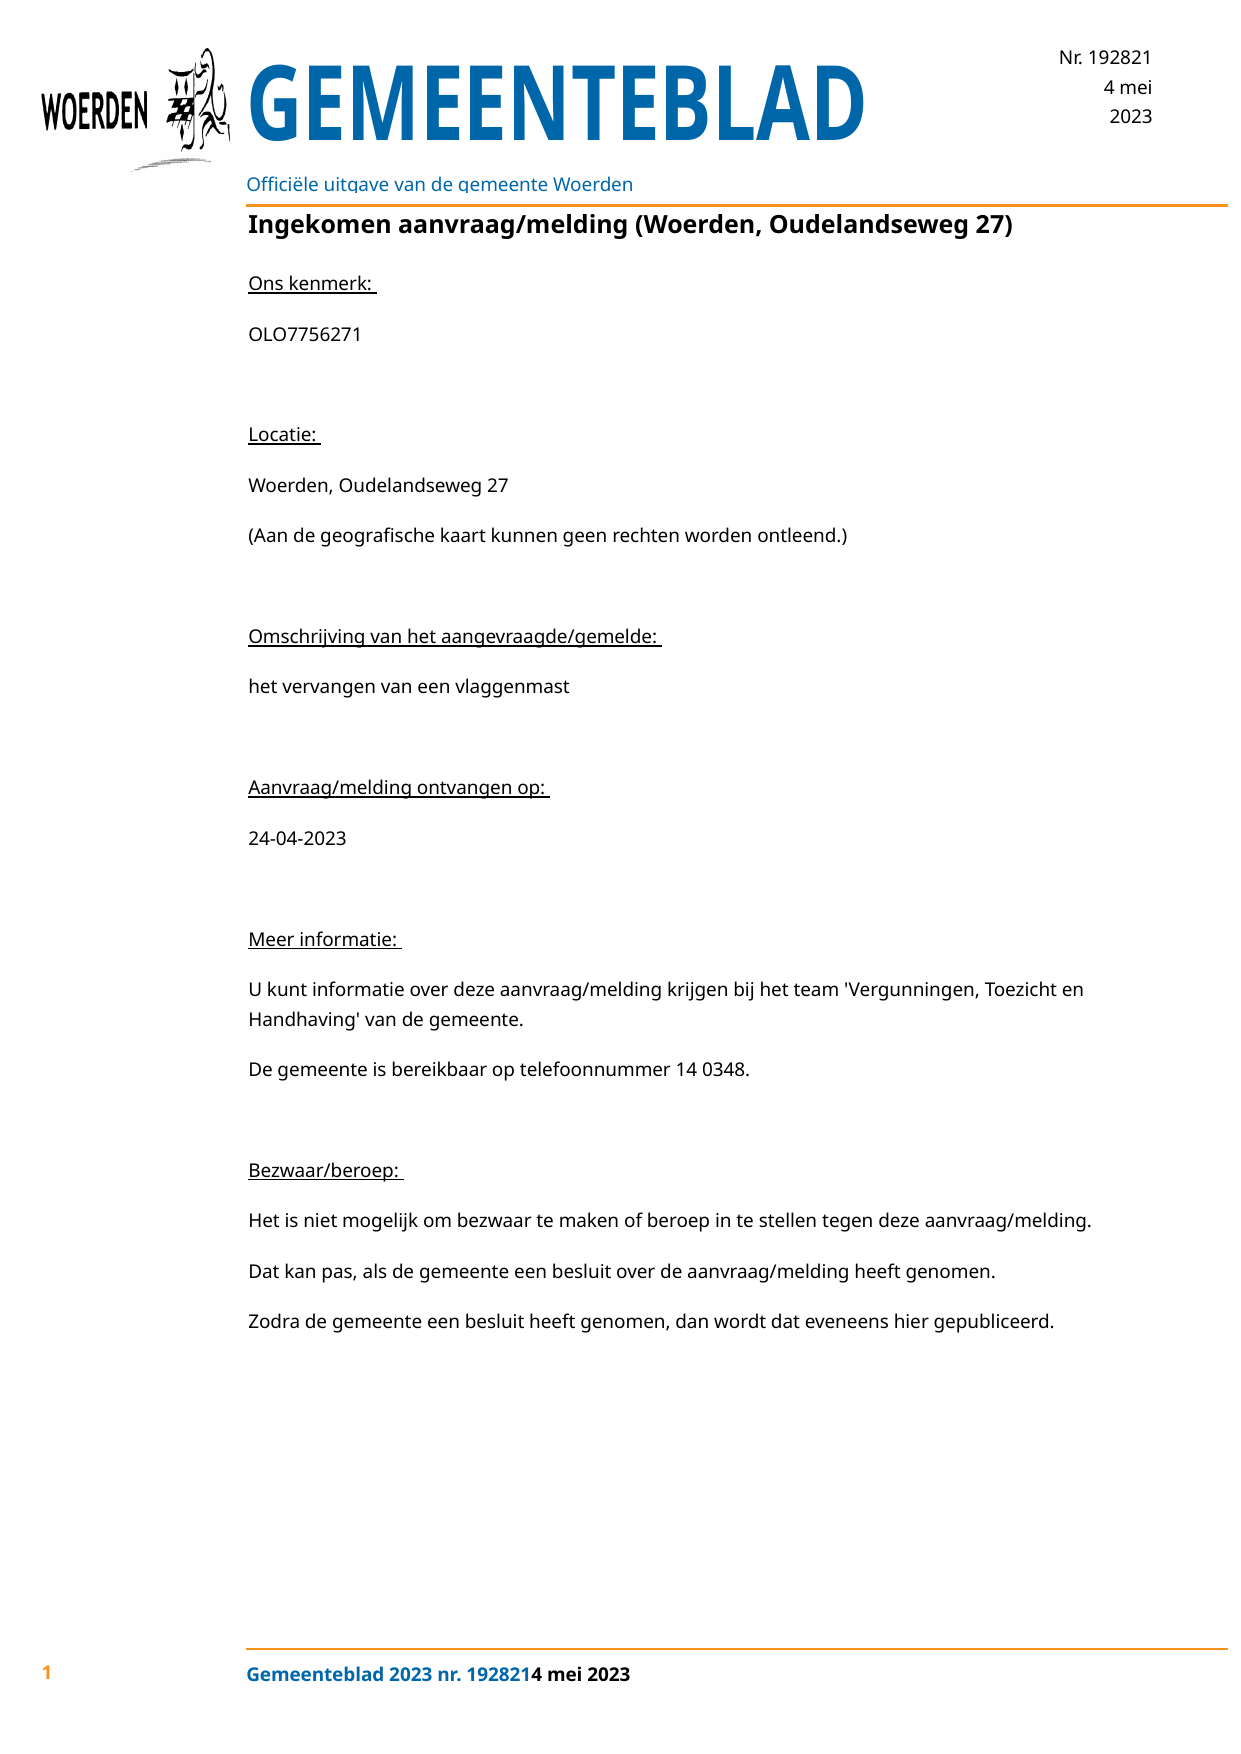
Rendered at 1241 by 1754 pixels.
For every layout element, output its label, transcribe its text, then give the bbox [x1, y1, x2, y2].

picture [41, 47, 231, 172]
text 24-04-2023 [248, 825, 1152, 851]
text (Aan de geografische kaart kunnen geen rechten worden ontleend.) [248, 522, 1152, 548]
text De gemeente is bereikbaar op telefoonnummer 14 0348. [248, 1056, 1152, 1082]
text Dat kan pas, als de gemeente een besluit over de aanvraag/melding heeft genomen. [248, 1258, 1152, 1283]
text Ingekomen aanvraag/melding (Woerden, Oudelandseweg 27) [248, 207, 1152, 241]
text het vervangen van een vlaggenmast [248, 674, 1152, 699]
text OLO7756271 [248, 321, 1152, 346]
text Het is niet mogelijk om bezwaar te maken of beroep in te stellen tegen deze aanvraag/melding. [248, 1207, 1152, 1233]
text U kunt informatie over deze aanvraag/melding krijgen bij het team 'Vergunningen, Toezicht en Handhaving' van de gemeente. [248, 976, 1152, 1031]
text Woerden, Oudelandseweg 27 [248, 472, 1152, 498]
text Aanvraag/melding ontvangen op: [248, 774, 1152, 800]
text Meer informatie: [248, 926, 1152, 951]
text Ons kenmerk: [248, 270, 1152, 296]
text Locatie: [248, 422, 1152, 447]
text Bezwaar/beroep: [248, 1157, 1152, 1183]
text Zodra de gemeente een besluit heeft genomen, dan wordt dat eveneens hier gepubliceerd. [248, 1308, 1152, 1334]
text Omschrijving van het aangevraagde/gemelde: [248, 623, 1152, 649]
